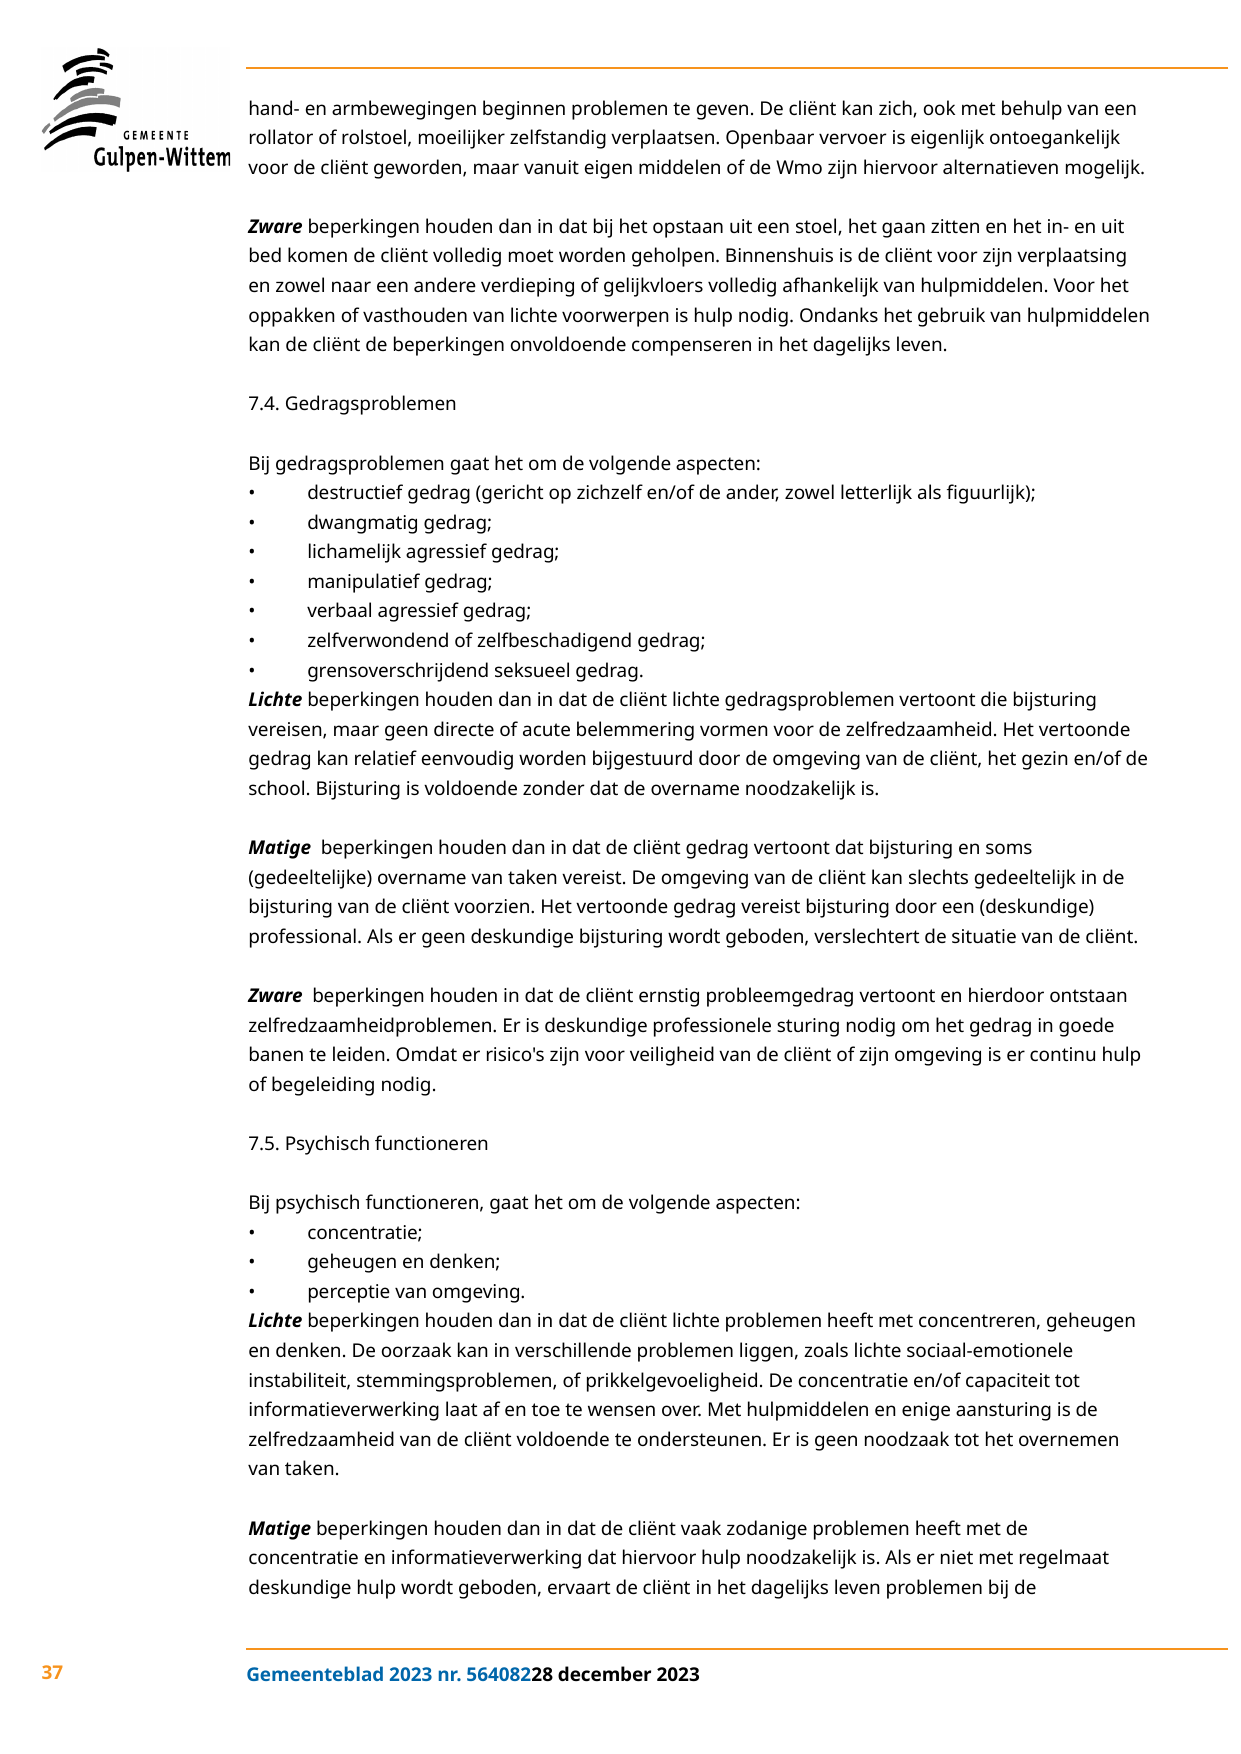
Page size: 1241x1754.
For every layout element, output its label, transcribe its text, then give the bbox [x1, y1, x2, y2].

text hand- en armbewegingen beginnen problemen te geven. De cliënt kan zich, ook met behulp van een rollator of rolstoel, moeilijker zelfstandig verplaatsen. Openbaar vervoer is eigenlijk ontoegankelijk voor de cliënt geworden, maar vanuit eigen middelen of de Wmo zijn hiervoor alternatieven mogelijk. [248, 95, 1152, 180]
list grensoverschrijdend seksueel gedrag. [248, 657, 1152, 683]
list zelfverwondend of zelfbeschadigend gedrag; [248, 627, 1152, 653]
text Lichte beperkingen houden dan in dat de cliënt lichte problemen heeft met concentreren, geheugen en denken. De oorzaak kan in verschillende problemen liggen, zoals lichte sociaal-emotionele instabiliteit, stemmingsproblemen, of prikkelgevoeligheid. De concentratie en/of capaciteit tot informatieverwerking laat af en toe te wensen over. Met hulpmiddelen en enige aansturing is de zelfredzaamheid van de cliënt voldoende te ondersteunen. Er is geen noodzaak tot het overnemen van taken. [248, 1308, 1152, 1481]
list destructief gedrag (gericht op zichzelf en/of de ander, zowel letterlijk als figuurlijk); [248, 479, 1152, 505]
list lichamelijk agressief gedrag; [248, 538, 1152, 564]
text 7.4. Gedragsproblemen [248, 391, 1152, 416]
text Zware beperkingen houden dan in dat bij het opstaan uit een stoel, het gaan zitten en het in- en uit bed komen de cliënt volledig moet worden geholpen. Binnenshuis is de cliënt voor zijn verplaatsing en zowel naar een andere verdieping of gelijkvloers volledig afhankelijk van hulpmiddelen. Voor het oppakken of vasthouden van lichte voorwerpen is hulp nodig. Ondanks het gebruik van hulpmiddelen kan de cliënt de beperkingen onvoldoende compenseren in het dagelijks leven. [248, 213, 1152, 357]
text Matige beperkingen houden dan in dat de cliënt gedrag vertoont dat bijsturing en soms (gedeeltelijke) overname van taken vereist. De omgeving van de cliënt kan slechts gedeeltelijk in de bijsturing van de cliënt voorzien. Het vertoonde gedrag vereist bijsturing door een (deskundige) professional. Als er geen deskundige bijsturing wordt geboden, verslechtert de situatie van de cliënt. [248, 834, 1152, 949]
text Matige beperkingen houden dan in dat de cliënt vaak zodanige problemen heeft met de concentratie en informatieverwerking dat hiervoor hulp noodzakelijk is. Als er niet met regelmaat deskundige hulp wordt geboden, ervaart de cliënt in het dagelijks leven problemen bij de [248, 1515, 1152, 1600]
list verbaal agressief gedrag; [248, 598, 1152, 623]
list perceptie van omgeving. [248, 1278, 1152, 1304]
text Lichte beperkingen houden dan in dat de cliënt lichte gedragsproblemen vertoont die bijsturing vereisen, maar geen directe of acute belemmering vormen voor de zelfredzaamheid. Het vertoonde gedrag kan relatief eenvoudig worden bijgestuurd door de omgeving van de cliënt, het gezin en/of de school. Bijsturing is voldoende zonder dat de overname noodzakelijk is. [248, 686, 1152, 801]
text 7.5. Psychisch functioneren [248, 1130, 1152, 1156]
list geheugen en denken; [248, 1248, 1152, 1274]
list dwangmatig gedrag; [248, 509, 1152, 535]
list concentratie; [248, 1219, 1152, 1245]
text Zware beperkingen houden in dat de cliënt ernstig probleemgedrag vertoont en hierdoor ontstaan zelfredzaamheidproblemen. Er is deskundige professionele sturing nodig om het gedrag in goede banen te leiden. Omdat er risico's zijn voor veiligheid van de cliënt of zijn omgeving is er continu hulp of begeleiding nodig. [248, 982, 1152, 1097]
picture [41, 47, 231, 172]
text Bij psychisch functioneren, gaat het om de volgende aspecten: [248, 1189, 1152, 1215]
text Bij gedragsproblemen gaat het om de volgende aspecten: [248, 450, 1152, 476]
list manipulatief gedrag; [248, 568, 1152, 594]
